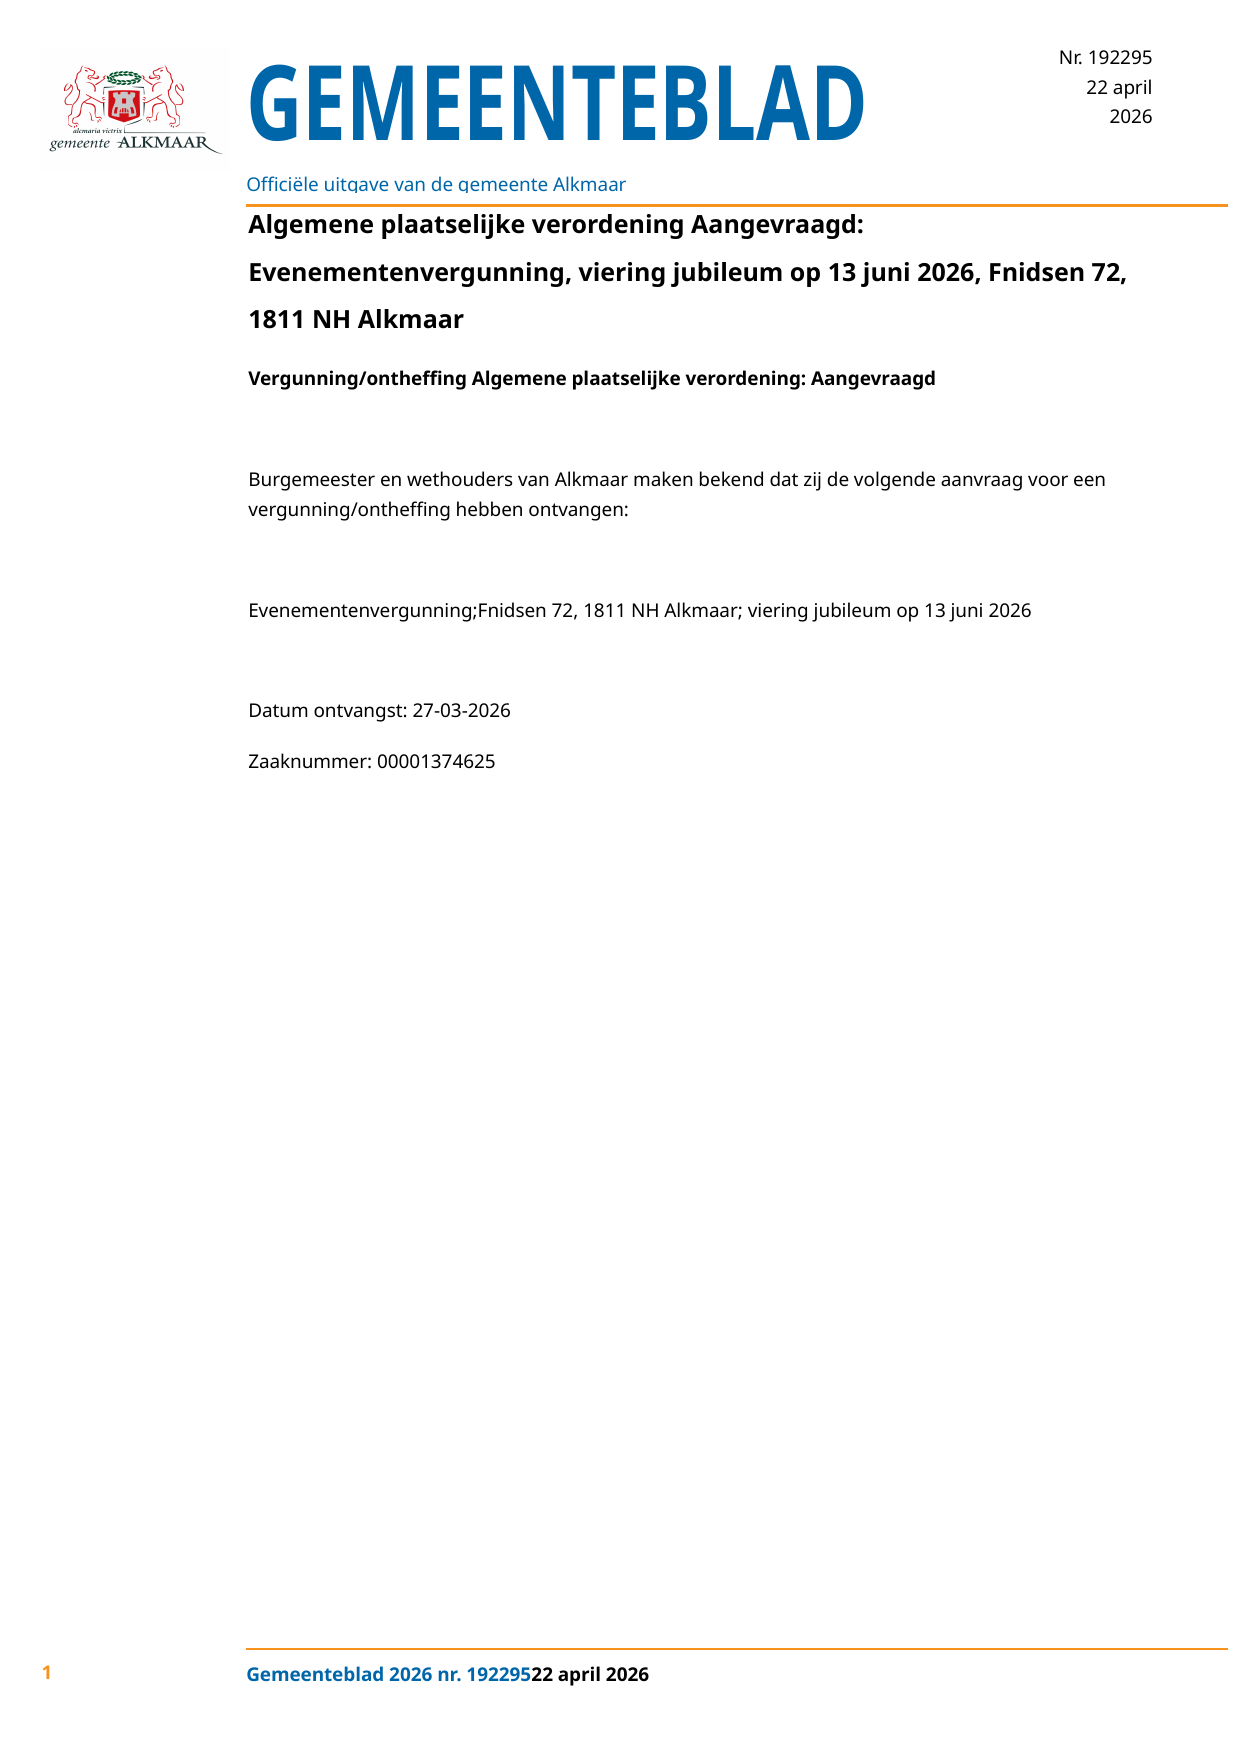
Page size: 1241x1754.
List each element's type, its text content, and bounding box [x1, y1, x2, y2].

text Algemene plaatselijke verordening Aangevraagd: Evenementenvergunning, viering jubileum op 13 juni 2026, Fnidsen 72, 1811 NH Alkmaar [248, 207, 1152, 336]
text Zaaknummer: 00001374625 [248, 748, 1152, 774]
text Vergunning/ontheffing Algemene plaatselijke verordening: Aangevraagd [248, 366, 1152, 391]
text Burgemeester en wethouders van Alkmaar maken bekend dat zij de volgende aanvraag voor een vergunning/ontheffing hebben ontvangen: [248, 466, 1152, 522]
text Evenementenvergunning;Fnidsen 72, 1811 NH Alkmaar; viering jubileum op 13 juni 2026 [248, 597, 1152, 622]
picture [41, 47, 231, 172]
text Datum ontvangst: 27-03-2026 [248, 698, 1152, 723]
